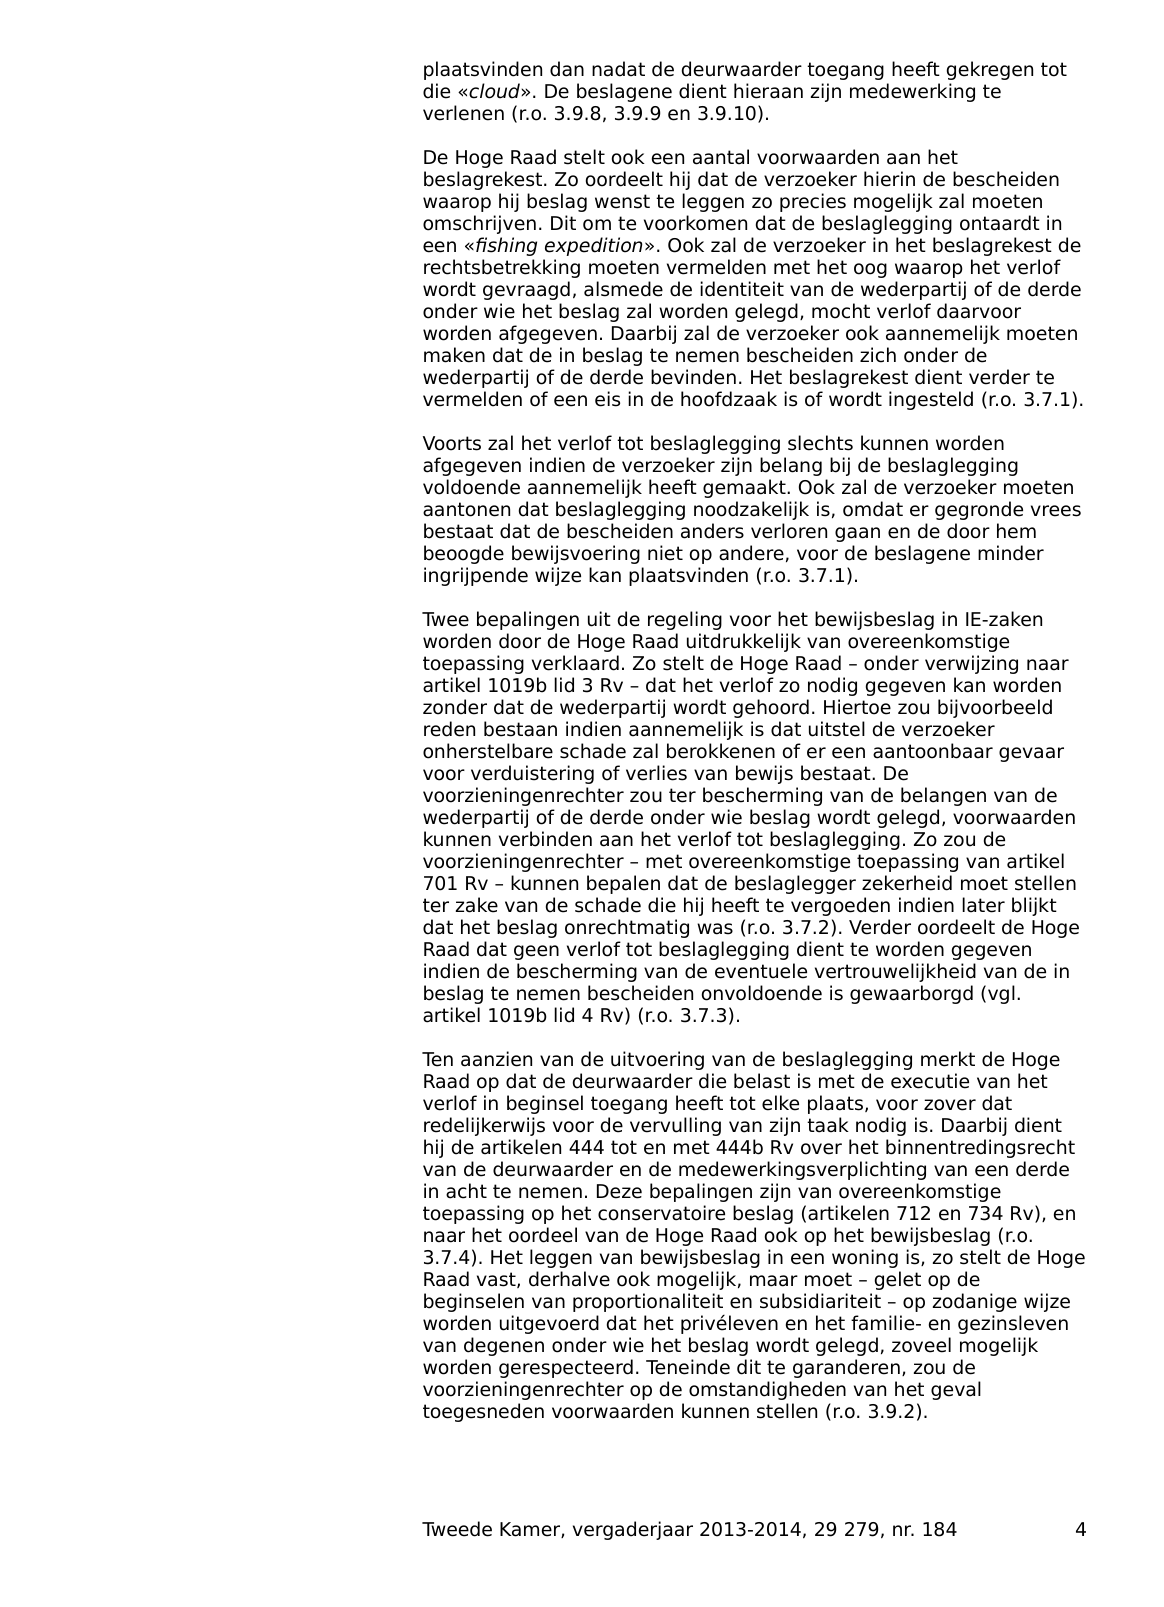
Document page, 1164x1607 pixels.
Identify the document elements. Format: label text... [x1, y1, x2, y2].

text Ten aanzien van de uitvoering van de beslaglegging merkt de Hoge Raad op dat de deurwaarder die belast is met de executie van het verlof in beginsel toegang heeft tot elke plaats, voor zover dat redelijkerwijs voor de vervulling van zijn taak nodig is. Daarbij dient hij de artikelen 444 tot en met 444b Rv over het binnentredingsrecht van de deurwaarder en de medewerkingsverplichting van een derde in acht te nemen. Deze bepalingen zijn van overeenkomstige toepassing op het conservatoire beslag (artikelen 712 en 734 Rv), en naar het oordeel van de Hoge Raad ook op het bewijsbeslag (r.o. 3.7.4). Het leggen van bewijsbeslag in een woning is, zo stelt de Hoge Raad vast, derhalve ook mogelijk, maar moet – gelet op de beginselen van proportionaliteit en subsidiariteit – op zodanige wijze worden uitgevoerd dat het privéleven en het familie- en gezinsleven van degenen onder wie het beslag wordt gelegd, zoveel mogelijk worden gerespecteerd. Teneinde dit te garanderen, zou de voorzieningenrechter op de omstandigheden van het geval toegesneden voorwaarden kunnen stellen (r.o. 3.9.2). [422, 1049, 1087, 1423]
text Voorts zal het verlof tot beslaglegging slechts kunnen worden afgegeven indien de verzoeker zijn belang bij de beslaglegging voldoende aannemelijk heeft gemaakt. Ook zal de verzoeker moeten aantonen dat beslaglegging noodzakelijk is, omdat er gegronde vrees bestaat dat de bescheiden anders verloren gaan en de door hem beoogde bewijsvoering niet op andere, voor de beslagene minder ingrijpende wijze kan plaatsvinden (r.o. 3.7.1). [422, 433, 1087, 587]
text plaatsvinden dan nadat de deurwaarder toegang heeft gekregen tot die «cloud». De beslagene dient hieraan zijn medewerking te verlenen (r.o. 3.9.8, 3.9.9 en 3.9.10). [422, 59, 1087, 125]
text De Hoge Raad stelt ook een aantal voorwaarden aan het beslagrekest. Zo oordeelt hij dat de verzoeker hierin de bescheiden waarop hij beslag wenst te leggen zo precies mogelijk zal moeten omschrijven. Dit om te voorkomen dat de beslaglegging ontaardt in een «fishing expedition». Ook zal de verzoeker in het beslagrekest de rechtsbetrekking moeten vermelden met het oog waarop het verlof wordt gevraagd, alsmede de identiteit van de wederpartij of de derde onder wie het beslag zal worden gelegd, mocht verlof daarvoor worden afgegeven. Daarbij zal de verzoeker ook aannemelijk moeten maken dat de in beslag te nemen bescheiden zich onder de wederpartij of de derde bevinden. Het beslagrekest dient verder te vermelden of een eis in de hoofdzaak is of wordt ingesteld (r.o. 3.7.1). [422, 147, 1087, 411]
text Twee bepalingen uit de regeling voor het bewijsbeslag in IE-zaken worden door de Hoge Raad uitdrukkelijk van overeenkomstige toepassing verklaard. Zo stelt de Hoge Raad – onder verwijzing naar artikel 1019b lid 3 Rv – dat het verlof zo nodig gegeven kan worden zonder dat de wederpartij wordt gehoord. Hiertoe zou bijvoorbeeld reden bestaan indien aannemelijk is dat uitstel de verzoeker onherstelbare schade zal berokkenen of er een aantoonbaar gevaar voor verduistering of verlies van bewijs bestaat. De voorzieningenrechter zou ter bescherming van de belangen van de wederpartij of de derde onder wie beslag wordt gelegd, voorwaarden kunnen verbinden aan het verlof tot beslaglegging. Zo zou de voorzieningenrechter – met overeenkomstige toepassing van artikel 701 Rv – kunnen bepalen dat de beslaglegger zekerheid moet stellen ter zake van de schade die hij heeft te vergoeden indien later blijkt dat het beslag onrechtmatig was (r.o. 3.7.2). Verder oordeelt de Hoge Raad dat geen verlof tot beslaglegging dient te worden gegeven indien de bescherming van de eventuele vertrouwelijkheid van de in beslag te nemen bescheiden onvoldoende is gewaarborgd (vgl. artikel 1019b lid 4 Rv) (r.o. 3.7.3). [422, 609, 1087, 1027]
